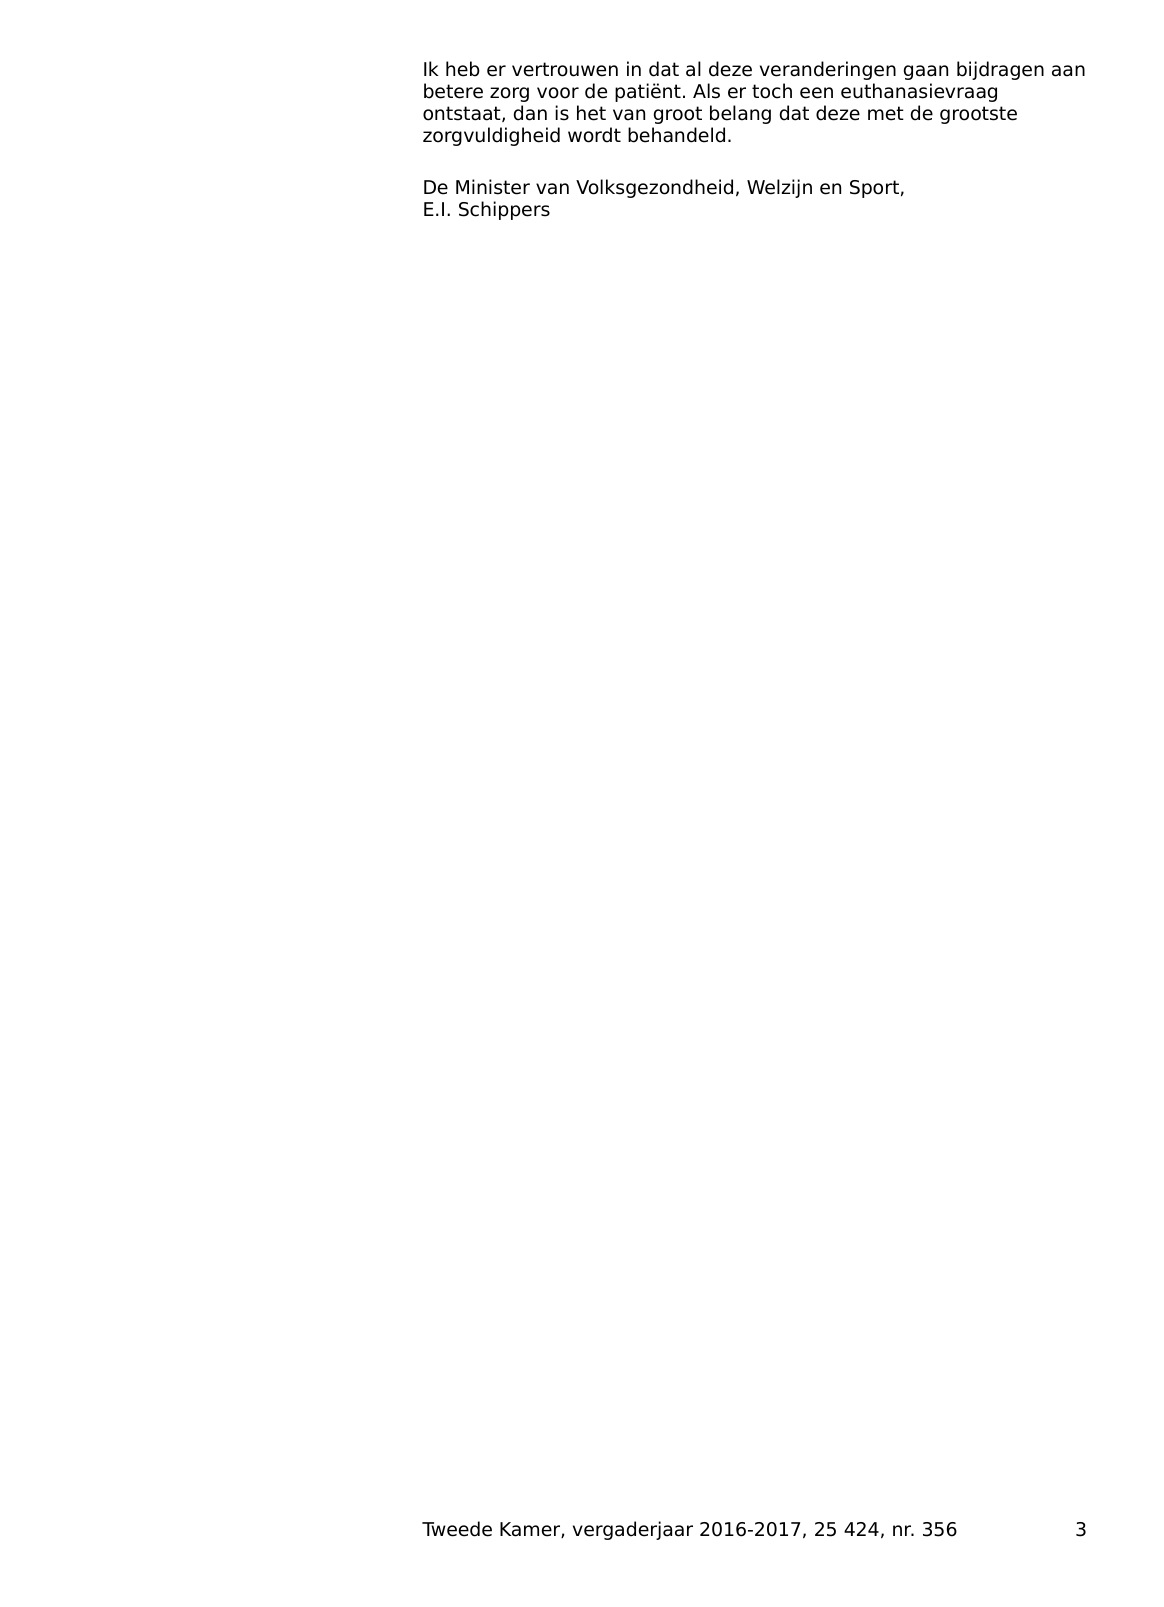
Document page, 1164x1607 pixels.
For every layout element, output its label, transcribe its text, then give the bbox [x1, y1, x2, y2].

text Ik heb er vertrouwen in dat al deze veranderingen gaan bijdragen aan betere zorg voor de patiënt. Als er toch een euthanasievraag ontstaat, dan is het van groot belang dat deze met de grootste zorgvuldigheid wordt behandeld. [422, 59, 1087, 147]
text De Minister van Volksgezondheid, Welzijn en Sport, E.I. Schippers [422, 177, 1087, 221]
